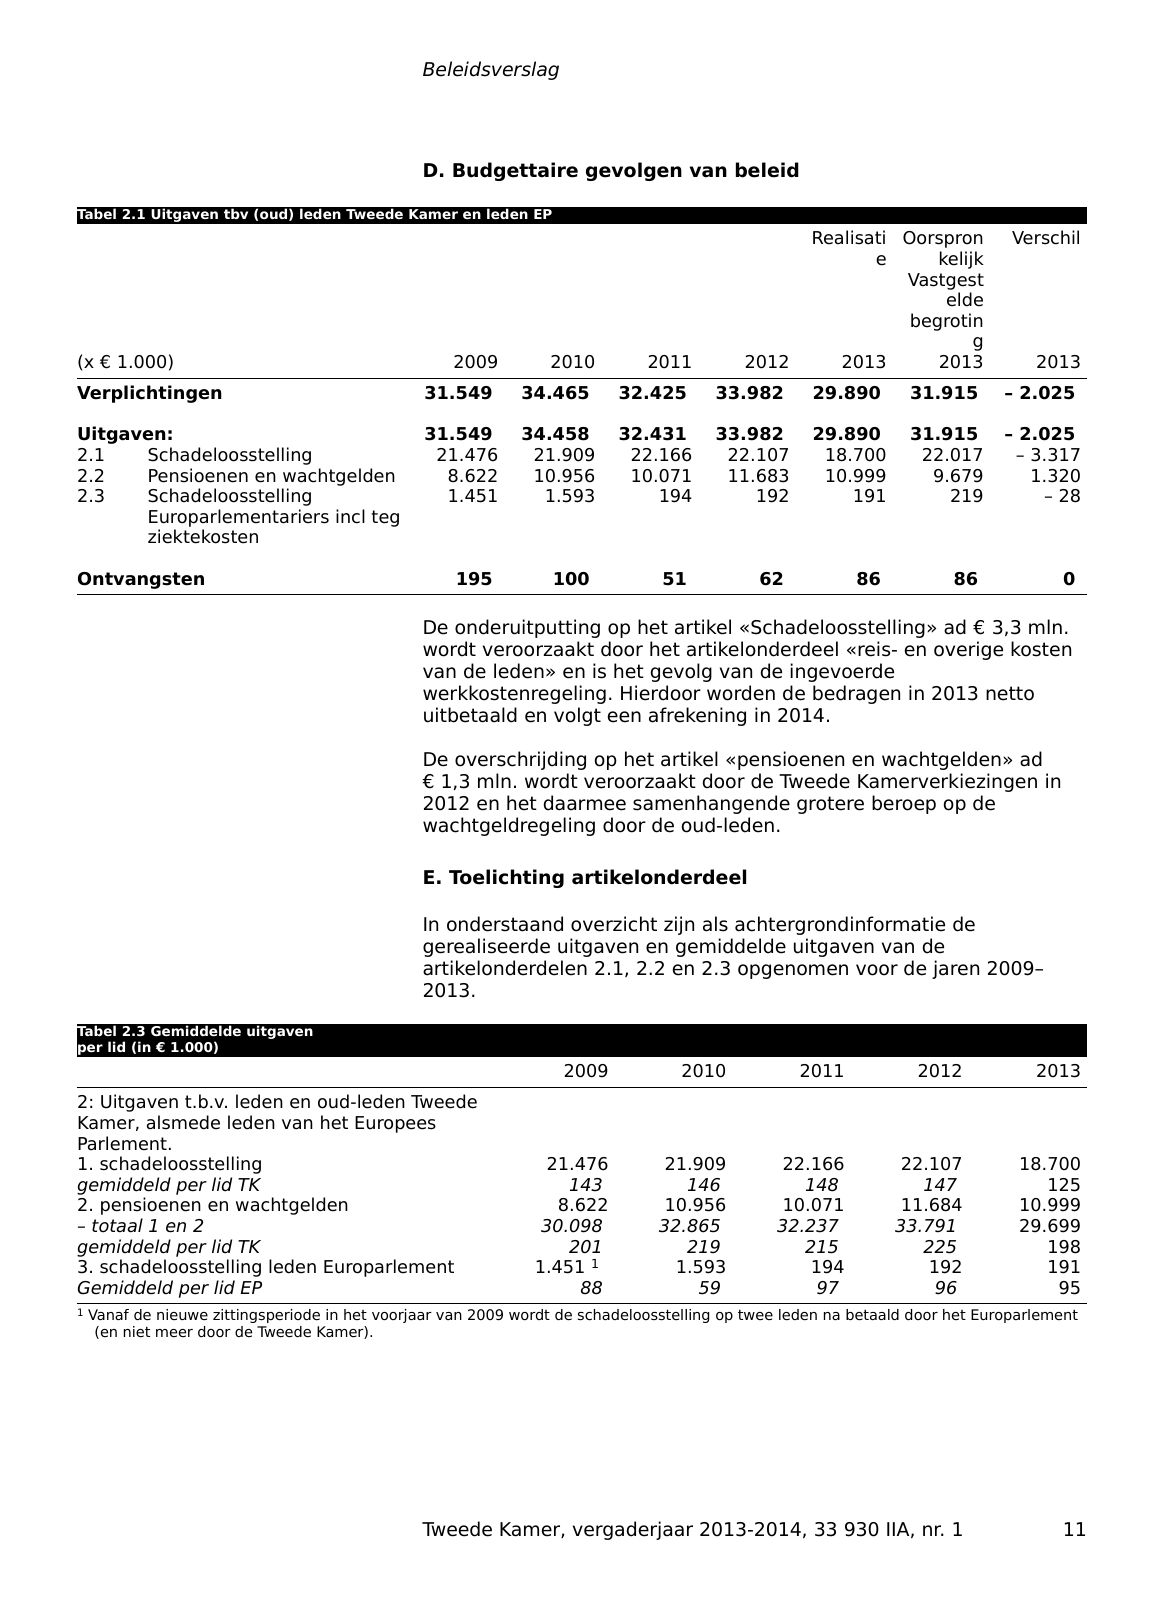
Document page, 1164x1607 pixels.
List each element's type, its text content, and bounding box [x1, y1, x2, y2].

table_cell 10.999 [969, 1195, 1087, 1216]
table_cell 31.915 [892, 424, 989, 445]
table_cell 18.700 [795, 445, 892, 466]
table_cell – 3.317 [990, 445, 1087, 466]
table_cell [504, 548, 601, 569]
table_cell 22.017 [892, 445, 989, 466]
table_cell [795, 548, 892, 569]
table_cell 34.458 [504, 424, 601, 445]
table_cell [77, 224, 141, 352]
table_cell Pensioenen en wachtgelden [141, 466, 407, 486]
table_cell 22.107 [698, 445, 795, 466]
table_cell [698, 548, 795, 569]
table_cell 2011 [732, 1057, 850, 1087]
table_cell 32.425 [601, 379, 698, 404]
table_cell 2.1 [77, 445, 141, 466]
table_cell 147 [850, 1175, 968, 1195]
table_cell 21.909 [504, 445, 601, 466]
table_cell [732, 1088, 850, 1154]
table_cell 1. schadeloosstelling [77, 1154, 496, 1175]
table_header Tabel 2.1 Uitgaven tbv (oud) leden Tweede Kamer en leden EP [77, 207, 1087, 223]
table_cell Realisatie [795, 224, 892, 352]
table_cell [496, 1088, 614, 1154]
table_cell 191 [795, 486, 892, 548]
table_cell 2012 [850, 1057, 968, 1087]
table_cell [969, 1088, 1087, 1154]
table_cell [990, 548, 1087, 569]
table_cell Schadeloosstelling [141, 445, 407, 466]
table_cell 192 [698, 486, 795, 548]
table_cell [504, 404, 601, 424]
table_cell 1.451 [407, 486, 504, 548]
table_cell Verschil [990, 224, 1087, 352]
table_cell 1.320 [990, 466, 1087, 486]
table_cell 100 [504, 569, 601, 594]
table_cell 32.431 [601, 424, 698, 445]
table_cell 9.679 [892, 466, 989, 486]
subtitle D. Budgettaire gevolgen van beleid [422, 160, 1087, 182]
table_cell [77, 1057, 496, 1087]
table_cell 51 [601, 569, 698, 594]
table_cell 22.107 [850, 1154, 968, 1175]
table_cell 146 [614, 1175, 732, 1195]
table_cell [77, 548, 141, 569]
table_cell Ontvangsten [77, 569, 407, 594]
table_cell 32.865 [614, 1216, 732, 1237]
table_cell [141, 404, 407, 424]
table_cell Verplichtingen [77, 379, 407, 404]
table_cell 3. schadeloosstelling leden Europarlement [77, 1257, 496, 1278]
table_cell 125 [969, 1175, 1087, 1195]
table_cell 22.166 [732, 1154, 850, 1175]
text De onderuitputting op het artikel «Schadeloosstelling» ad € 3,3 mln. wordt veroorzaakt door het artikelonderdeel «reis- en overige kosten van de leden» en is het gevolg van de ingevoerde werkkostenregeling. Hierdoor worden de bedragen in 2013 netto uitbetaald en volgt een afrekening in 2014. [422, 617, 1087, 727]
table_cell 31.549 [407, 424, 504, 445]
table_cell 1 Vanaf de nieuwe zittingsperiode in het voorjaar van 2009 wordt de schadeloosstelling op twee leden na betaald door het Europarlement (en niet meer door de Tweede Kamer). [77, 1304, 1087, 1341]
subtitle E. Toelichting artikelonderdeel [422, 867, 1087, 889]
table_cell 86 [795, 569, 892, 594]
table_cell [407, 548, 504, 569]
table_cell Uitgaven: [77, 424, 407, 445]
table_cell 2010 [614, 1057, 732, 1087]
text In onderstaand overzicht zijn als achtergrondinformatie de gerealiseerde uitgaven en gemiddelde uitgaven van de artikelonderdelen 2.1, 2.2 en 2.3 opgenomen voor de jaren 2009–2013. [422, 914, 1087, 1002]
table_cell 2009 [407, 352, 504, 377]
table_cell [601, 404, 698, 424]
table_cell 2009 [496, 1057, 614, 1087]
table_cell [698, 404, 795, 424]
table_cell Schadeloosstelling Europarlementariers incl teg ziektekosten [141, 486, 407, 548]
table_cell – 2.025 [990, 379, 1087, 404]
table_cell 18.700 [969, 1154, 1087, 1175]
table_cell [601, 224, 698, 352]
table_cell [892, 548, 989, 569]
table_cell 59 [614, 1278, 732, 1303]
table_cell [850, 1088, 968, 1154]
table_cell 22.166 [601, 445, 698, 466]
table_cell 191 [969, 1257, 1087, 1278]
table_cell 29.890 [795, 424, 892, 445]
table_cell gemiddeld per lid TK [77, 1175, 496, 1195]
table_cell [407, 224, 504, 352]
table_cell 10.999 [795, 466, 892, 486]
table_cell 194 [601, 486, 698, 548]
table_cell Oorspronkelijk Vastgestelde begroting [892, 224, 989, 352]
table_cell 33.982 [698, 379, 795, 404]
table_cell 2013 [969, 1057, 1087, 1087]
table_cell 2013 [892, 352, 989, 377]
table_cell gemiddeld per lid TK [77, 1237, 496, 1257]
table_cell 32.237 [732, 1216, 850, 1237]
table_cell 2.3 [77, 486, 141, 548]
table_cell 97 [732, 1278, 850, 1303]
table_cell 30.098 [496, 1216, 614, 1237]
table_cell 31.549 [407, 379, 504, 404]
table_cell 21.476 [496, 1154, 614, 1175]
table_cell 143 [496, 1175, 614, 1195]
table_cell 195 [407, 569, 504, 594]
table_cell 8.622 [407, 466, 504, 486]
table_cell 8.622 [496, 1195, 614, 1216]
table_cell 10.956 [504, 466, 601, 486]
table_cell 148 [732, 1175, 850, 1195]
table_cell 29.890 [795, 379, 892, 404]
table_cell 215 [732, 1237, 850, 1257]
table_cell 11.683 [698, 466, 795, 486]
table_cell 2: Uitgaven t.b.v. leden en oud-leden Tweede Kamer, alsmede leden van het Europees Parlement. [77, 1088, 496, 1154]
table_cell – totaal 1 en 2 [77, 1216, 496, 1237]
table_cell 0 [990, 569, 1087, 594]
table_cell [601, 548, 698, 569]
table_cell 29.699 [969, 1216, 1087, 1237]
table_cell 62 [698, 569, 795, 594]
text De overschrijding op het artikel «pensioenen en wachtgelden» ad € 1,3 mln. wordt veroorzaakt door de Tweede Kamerverkiezingen in 2012 en het daarmee samenhangende grotere beroep op de wachtgeldregeling door de oud-leden. [422, 749, 1087, 837]
table_cell 33.982 [698, 424, 795, 445]
table_cell 2. pensioenen en wachtgelden [77, 1195, 496, 1216]
table_header Tabel 2.3 Gemiddelde uitgaven per lid (in € 1.000) [77, 1024, 1087, 1056]
table_cell [698, 224, 795, 352]
table_cell 2013 [990, 352, 1087, 377]
table_cell 194 [732, 1257, 850, 1278]
table_cell 21.909 [614, 1154, 732, 1175]
table_cell (x € 1.000) [77, 352, 407, 377]
table_cell 2.2 [77, 466, 141, 486]
table_cell [795, 404, 892, 424]
table_cell 2011 [601, 352, 698, 377]
table_cell 21.476 [407, 445, 504, 466]
table_cell – 2.025 [990, 424, 1087, 445]
table_cell 2013 [795, 352, 892, 377]
table_cell 10.956 [614, 1195, 732, 1216]
table_cell 192 [850, 1257, 968, 1278]
table_cell 219 [614, 1237, 732, 1257]
table_cell 96 [850, 1278, 968, 1303]
table_cell 201 [496, 1237, 614, 1257]
table_cell 1.593 [614, 1257, 732, 1278]
table_cell 88 [496, 1278, 614, 1303]
table_cell – 28 [990, 486, 1087, 548]
table_cell [407, 404, 504, 424]
table_cell 86 [892, 569, 989, 594]
table_cell [614, 1088, 732, 1154]
table_cell 1.593 [504, 486, 601, 548]
table_cell 10.071 [601, 466, 698, 486]
table_cell 2012 [698, 352, 795, 377]
table_cell 31.915 [892, 379, 989, 404]
table_cell [504, 224, 601, 352]
table_cell [141, 548, 407, 569]
table_cell 95 [969, 1278, 1087, 1303]
table_cell [892, 404, 989, 424]
table_cell 2010 [504, 352, 601, 377]
table_cell 10.071 [732, 1195, 850, 1216]
table_cell [990, 404, 1087, 424]
table_cell 11.684 [850, 1195, 968, 1216]
table_cell [77, 404, 141, 424]
table_cell [141, 224, 407, 352]
table_cell 225 [850, 1237, 968, 1257]
table_cell 34.465 [504, 379, 601, 404]
table_cell 198 [969, 1237, 1087, 1257]
table_cell Gemiddeld per lid EP [77, 1278, 496, 1303]
table_cell 33.791 [850, 1216, 968, 1237]
table_cell 219 [892, 486, 989, 548]
table_cell 1.451 1 [496, 1257, 614, 1278]
